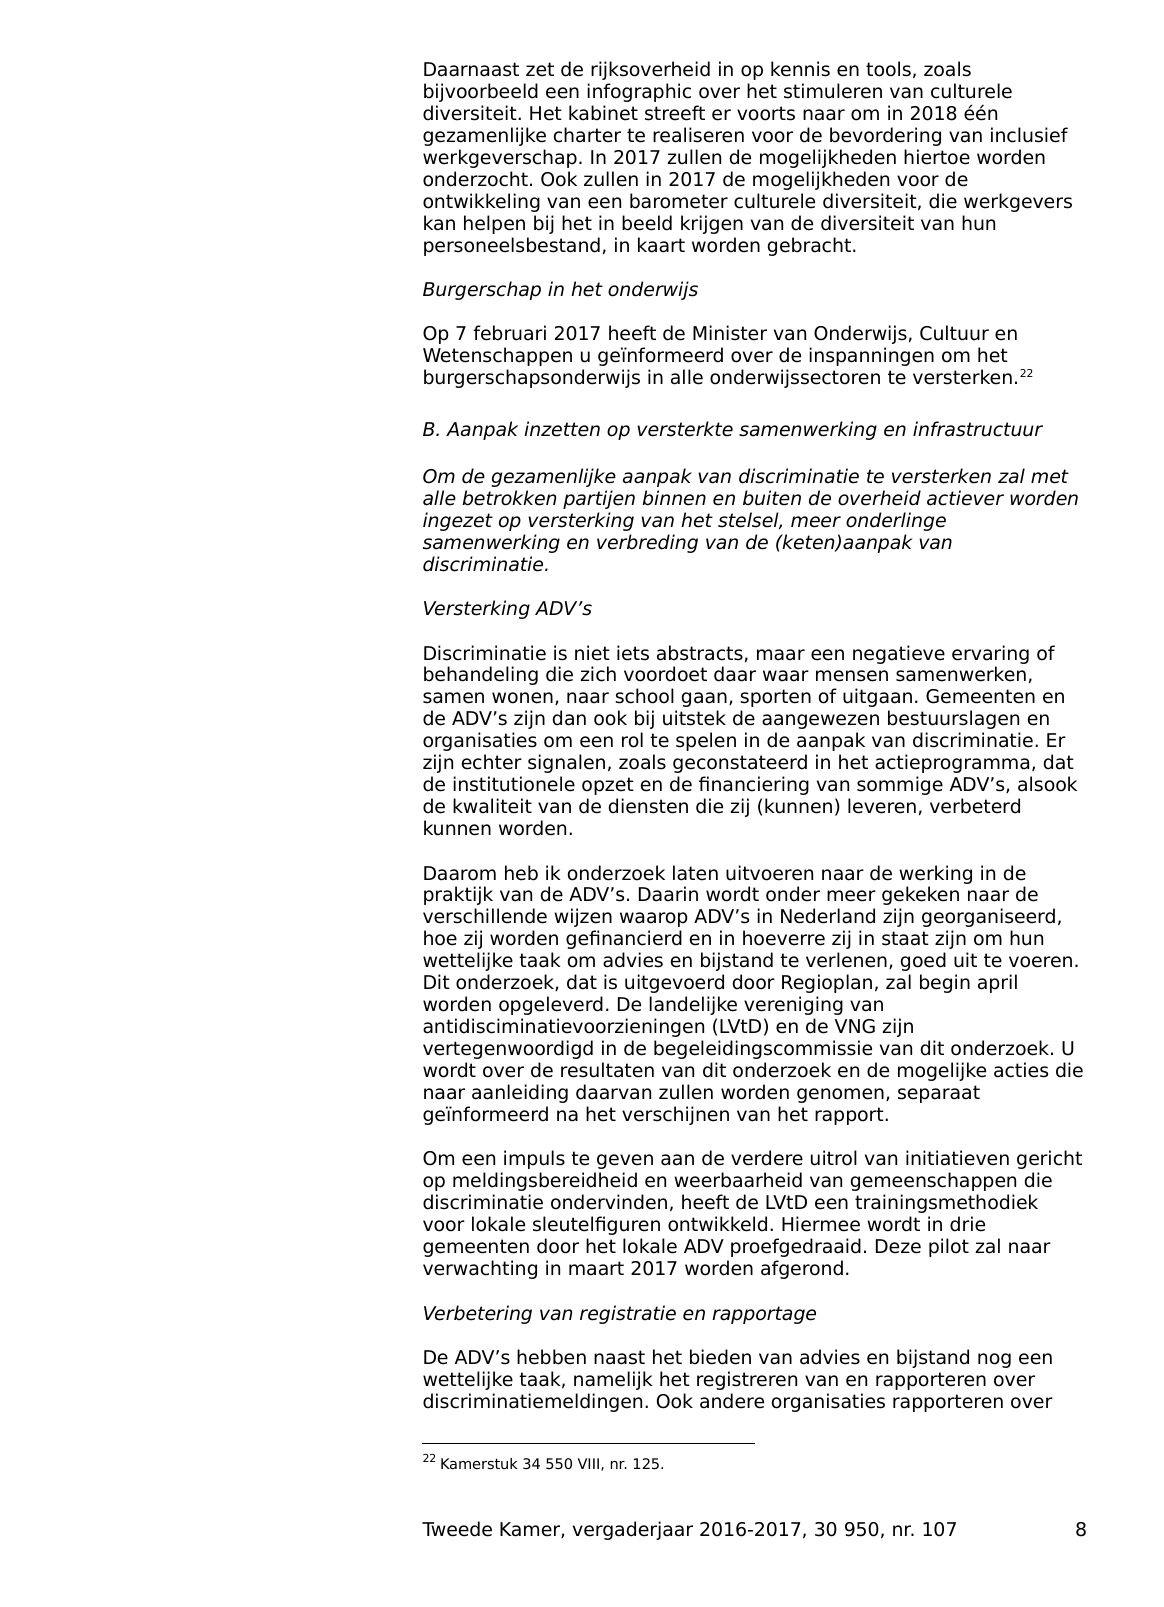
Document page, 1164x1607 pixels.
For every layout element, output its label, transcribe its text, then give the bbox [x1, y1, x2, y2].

text De ADV’s hebben naast het bieden van advies en bijstand nog een wettelijke taak, namelijk het registreren van en rapporteren over discriminatiemeldingen. Ook andere organisaties rapporteren over [422, 1347, 1087, 1412]
text Daarnaast zet de rijksoverheid in op kennis en tools, zoals bijvoorbeeld een infographic over het stimuleren van culturele diversiteit. Het kabinet streeft er voorts naar om in 2018 één gezamenlijke charter te realiseren voor de bevordering van inclusief werkgeverschap. In 2017 zullen de mogelijkheden hiertoe worden onderzocht. Ook zullen in 2017 de mogelijkheden voor de ontwikkeling van een barometer culturele diversiteit, die werkgevers kan helpen bij het in beeld krijgen van de diversiteit van hun personeelsbestand, in kaart worden gebracht. [422, 59, 1087, 257]
text Discriminatie is niet iets abstracts, maar een negatieve ervaring of behandeling die zich voordoet daar waar mensen samenwerken, samen wonen, naar school gaan, sporten of uitgaan. Gemeenten en de ADV’s zijn dan ook bij uitstek de aangewezen bestuurslagen en organisaties om een rol te spelen in de aanpak van discriminatie. Er zijn echter signalen, zoals geconstateerd in het actieprogramma, dat de institutionele opzet en de financiering van sommige ADV’s, alsook de kwaliteit van de diensten die zij (kunnen) leveren, verbeterd kunnen worden. [422, 642, 1087, 840]
text Kamerstuk 34 550 VIII, nr. 125. [422, 1452, 1087, 1474]
text Op 7 februari 2017 heeft de Minister van Onderwijs, Cultuur en Wetenschappen u geïnformeerd over de inspanningen om het burgerschapsonderwijs in alle onderwijssectoren te versterken. [422, 323, 1087, 389]
subtitle Verbetering van registratie en rapportage [422, 1302, 1087, 1324]
text Om de gezamenlijke aanpak van discriminatie te versterken zal met alle betrokken partijen binnen en buiten de overheid actiever worden ingezet op versterking van het stelsel, meer onderlinge samenwerking en verbreding van de (keten)aanpak van discriminatie. [422, 466, 1087, 576]
subtitle Versterking ADV’s [422, 598, 1087, 620]
subtitle Burgerschap in het onderwijs [422, 279, 1087, 301]
text Daarom heb ik onderzoek laten uitvoeren naar de werking in de praktijk van de ADV’s. Daarin wordt onder meer gekeken naar de verschillende wijzen waarop ADV’s in Nederland zijn georganiseerd, hoe zij worden gefinancierd en in hoeverre zij in staat zijn om hun wettelijke taak om advies en bijstand te verlenen, goed uit te voeren. Dit onderzoek, dat is uitgevoerd door Regioplan, zal begin april worden opgeleverd. De landelijke vereniging van antidisciminatievoorzieningen (LVtD) en de VNG zijn vertegenwoordigd in de begeleidingscommissie van dit onderzoek. U wordt over de resultaten van dit onderzoek en de mogelijke acties die naar aanleiding daarvan zullen worden genomen, separaat geïnformeerd na het verschijnen van het rapport. [422, 862, 1087, 1126]
subtitle B. Aanpak inzetten op versterkte samenwerking en infrastructuur [422, 419, 1087, 441]
text Om een impuls te geven aan de verdere uitrol van initiatieven gericht op meldingsbereidheid en weerbaarheid van gemeenschappen die discriminatie ondervinden, heeft de LVtD een trainingsmethodiek voor lokale sleutelfiguren ontwikkeld. Hiermee wordt in drie gemeenten door het lokale ADV proefgedraaid. Deze pilot zal naar verwachting in maart 2017 worden afgerond. [422, 1148, 1087, 1280]
